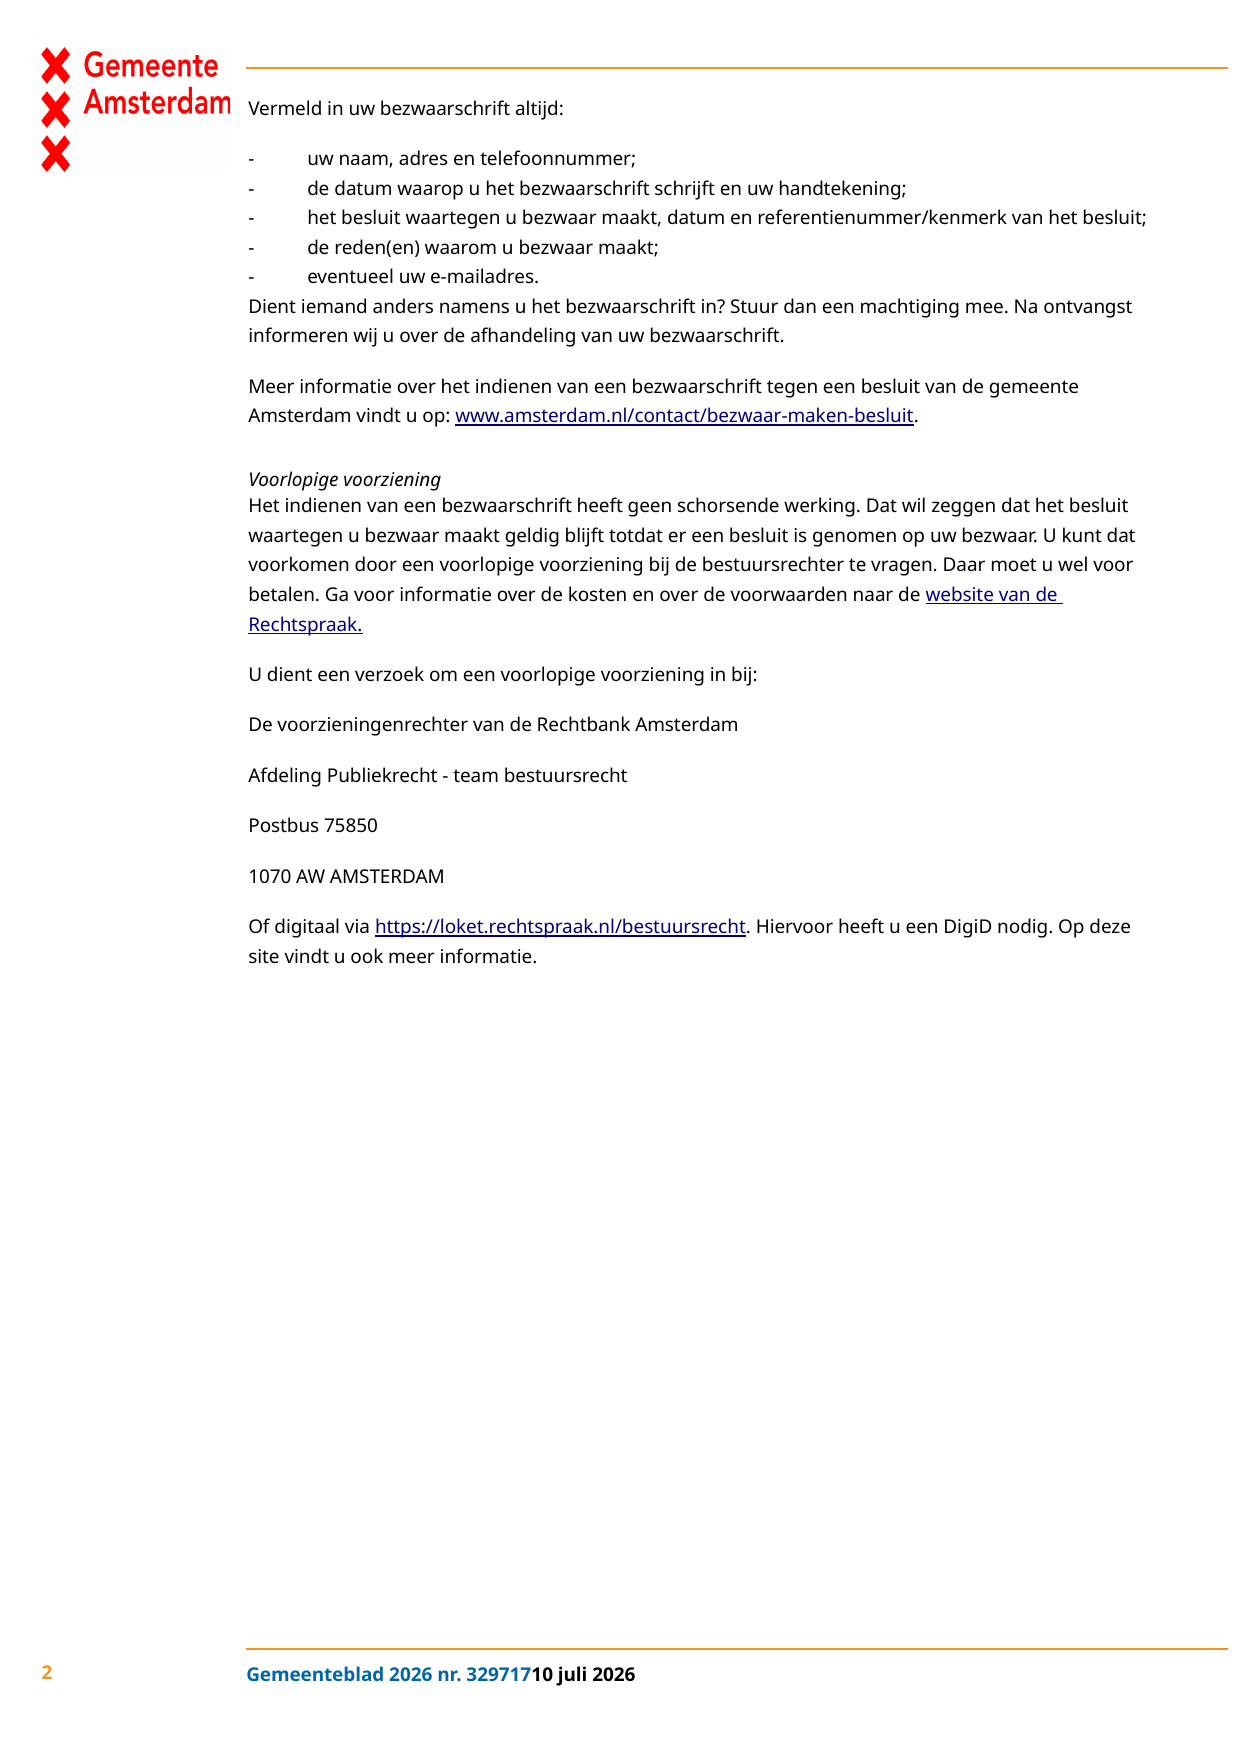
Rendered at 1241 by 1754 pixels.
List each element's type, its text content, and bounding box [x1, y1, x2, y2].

text Afdeling Publiekrecht - team bestuursrecht [248, 762, 1152, 788]
list het besluit waartegen u bezwaar maakt, datum en referentienummer/kenmerk van het besluit; [248, 204, 1152, 230]
list eventueel uw e-mailadres. [248, 263, 1152, 289]
text Voorlopige voorziening [248, 467, 1152, 492]
text U dient een verzoek om een voorlopige voorziening in bij: [248, 661, 1152, 687]
picture [41, 47, 231, 172]
list de datum waarop u het bezwaarschrift schrijft en uw handtekening; [248, 175, 1152, 201]
text Meer informatie over het indienen van een bezwaarschrift tegen een besluit van de gemeente Amsterdam vindt u op: www.amsterdam.nl/contact/bezwaar-maken-besluit. [248, 373, 1152, 428]
text 1070 AW AMSTERDAM [248, 863, 1152, 888]
text Dient iemand anders namens u het bezwaarschrift in? Stuur dan een machtiging mee. Na ontvangst informeren wij u over de afhandeling van uw bezwaarschrift. [248, 293, 1152, 348]
list uw naam, adres en telefoonnummer; [248, 145, 1152, 171]
text Of digitaal via https://loket.rechtspraak.nl/bestuursrecht. Hiervoor heeft u een DigiD nodig. Op deze site vindt u ook meer informatie. [248, 913, 1152, 968]
text Vermeld in uw bezwaarschrift altijd: [248, 95, 1152, 121]
text De voorzieningenrechter van de Rechtbank Amsterdam [248, 712, 1152, 737]
text Postbus 75850 [248, 812, 1152, 838]
text Het indienen van een bezwaarschrift heeft geen schorsende werking. Dat wil zeggen dat het besluit waartegen u bezwaar maakt geldig blijft totdat er een besluit is genomen op uw bezwaar. U kunt dat voorkomen door een voorlopige voorziening bij de bestuursrechter te vragen. Daar moet u wel voor betalen. Ga voor informatie over de kosten en over de voorwaarden naar de website van de Rechtspraak. [248, 492, 1152, 636]
list de reden(en) waarom u bezwaar maakt; [248, 234, 1152, 260]
